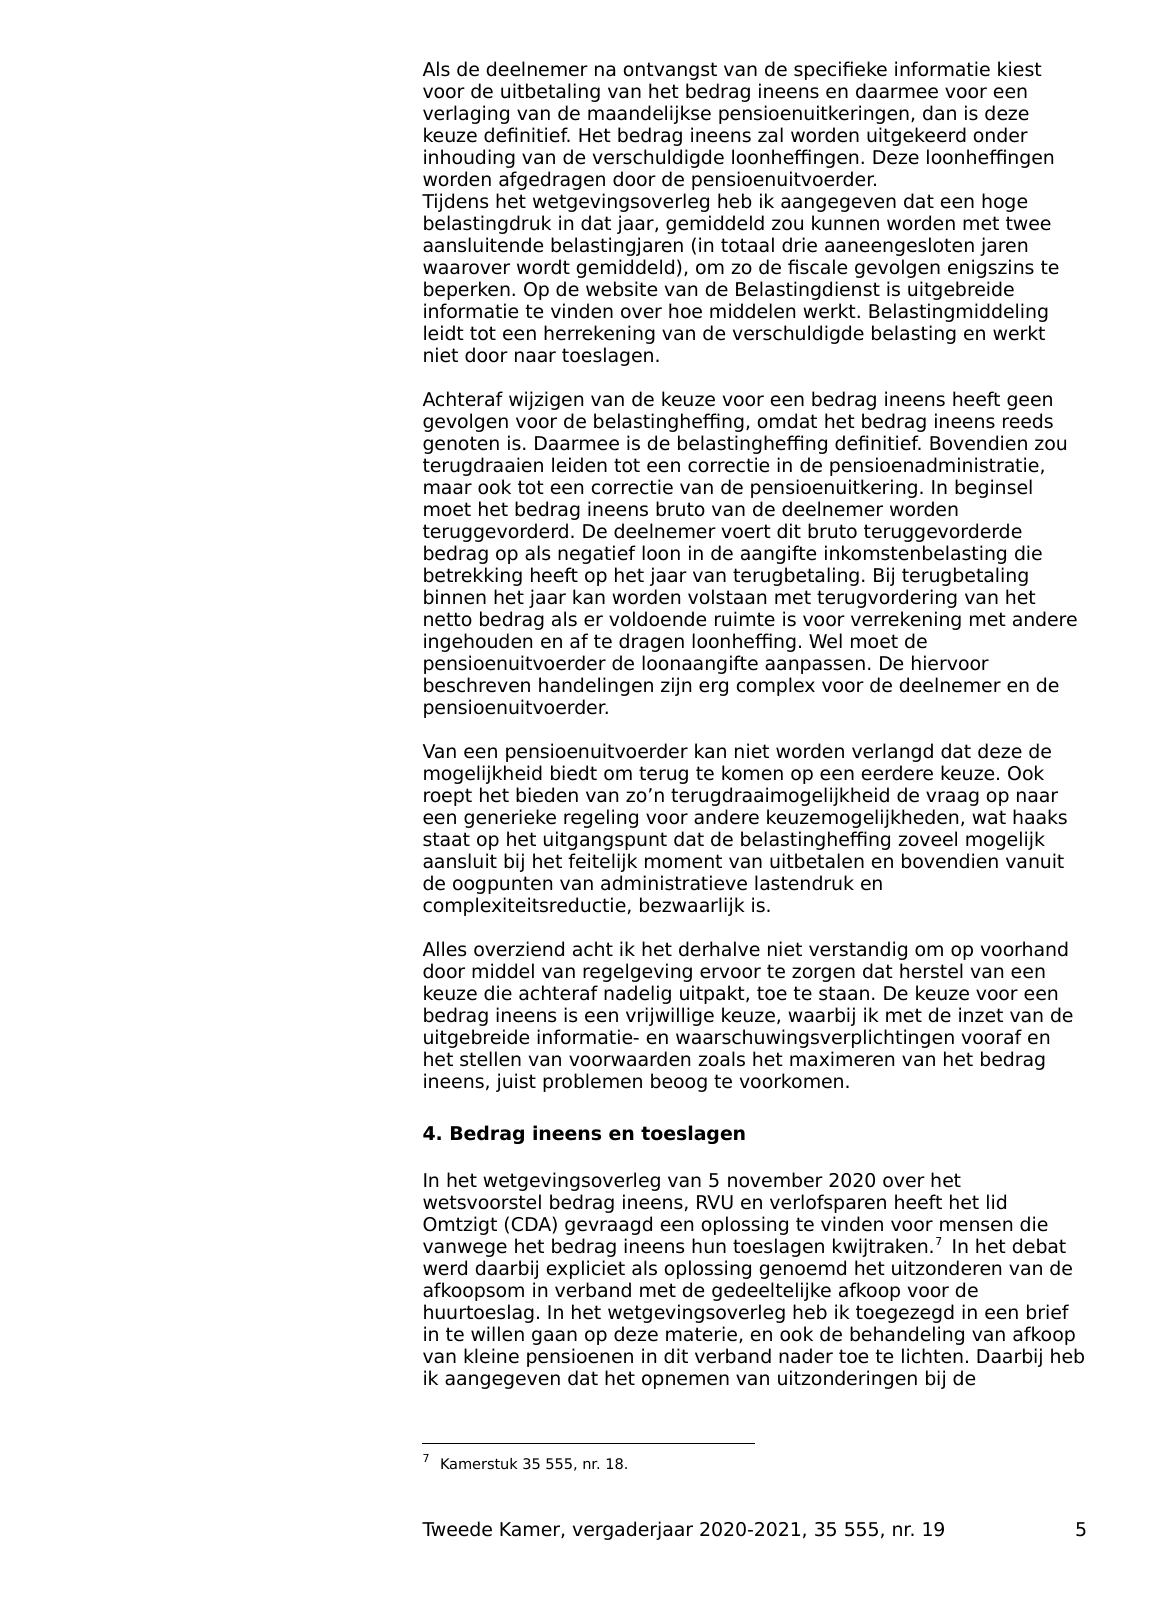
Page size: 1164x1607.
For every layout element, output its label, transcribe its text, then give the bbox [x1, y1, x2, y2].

text Achteraf wijzigen van de keuze voor een bedrag ineens heeft geen gevolgen voor de belastingheffing, omdat het bedrag ineens reeds genoten is. Daarmee is de belastingheffing definitief. Bovendien zou terugdraaien leiden tot een correctie in de pensioenadministratie, maar ook tot een correctie van de pensioenuitkering. In beginsel moet het bedrag ineens bruto van de deelnemer worden teruggevorderd. De deelnemer voert dit bruto teruggevorderde bedrag op als negatief loon in de aangifte inkomstenbelasting die betrekking heeft op het jaar van terugbetaling. Bij terugbetaling binnen het jaar kan worden volstaan met terugvordering van het netto bedrag als er voldoende ruimte is voor verrekening met andere ingehouden en af te dragen loonheffing. Wel moet de pensioenuitvoerder de loonaangifte aanpassen. De hiervoor beschreven handelingen zijn erg complex voor de deelnemer en de pensioenuitvoerder. [422, 389, 1087, 719]
text Als de deelnemer na ontvangst van de specifieke informatie kiest voor de uitbetaling van het bedrag ineens en daarmee voor een verlaging van de maandelijkse pensioenuitkeringen, dan is deze keuze definitief. Het bedrag ineens zal worden uitgekeerd onder inhouding van de verschuldigde loonheffingen. Deze loonheffingen worden afgedragen door de pensioenuitvoerder. [422, 59, 1087, 191]
text Tijdens het wetgevingsoverleg heb ik aangegeven dat een hoge belastingdruk in dat jaar, gemiddeld zou kunnen worden met twee aansluitende belastingjaren (in totaal drie aaneengesloten jaren waarover wordt gemiddeld), om zo de fiscale gevolgen enigszins te beperken. Op de website van de Belastingdienst is uitgebreide informatie te vinden over hoe middelen werkt. Belastingmiddeling leidt tot een herrekening van de verschuldigde belasting en werkt niet door naar toeslagen. [422, 191, 1087, 367]
subtitle 4. Bedrag ineens en toeslagen [422, 1123, 1087, 1145]
text In het wetgevingsoverleg van 5 november 2020 over het wetsvoorstel bedrag ineens, RVU en verlofsparen heeft het lid Omtzigt (CDA) gevraagd een oplossing te vinden voor mensen die vanwege het bedrag ineens hun toeslagen kwijtraken. In het debat werd daarbij expliciet als oplossing genoemd het uitzonderen van de afkoopsom in verband met de gedeeltelijke afkoop voor de huurtoeslag. In het wetgevingsoverleg heb ik toegezegd in een brief in te willen gaan op deze materie, en ook de behandeling van afkoop van kleine pensioenen in dit verband nader toe te lichten. Daarbij heb ik aangegeven dat het opnemen van uitzonderingen bij de [422, 1170, 1087, 1389]
text Van een pensioenuitvoerder kan niet worden verlangd dat deze de mogelijkheid biedt om terug te komen op een eerdere keuze. Ook roept het bieden van zo’n terugdraaimogelijkheid de vraag op naar een generieke regeling voor andere keuzemogelijkheden, wat haaks staat op het uitgangspunt dat de belastingheffing zoveel mogelijk aansluit bij het feitelijk moment van uitbetalen en bovendien vanuit de oogpunten van administratieve lastendruk en complexiteitsreductie, bezwaarlijk is. [422, 741, 1087, 917]
text Alles overziend acht ik het derhalve niet verstandig om op voorhand door middel van regelgeving ervoor te zorgen dat herstel van een keuze die achteraf nadelig uitpakt, toe te staan. De keuze voor een bedrag ineens is een vrijwillige keuze, waarbij ik met de inzet van de uitgebreide informatie- en waarschuwingsverplichtingen vooraf en het stellen van voorwaarden zoals het maximeren van het bedrag ineens, juist problemen beoog te voorkomen. [422, 939, 1087, 1093]
text Kamerstuk 35 555, nr. 18. [422, 1452, 1087, 1474]
